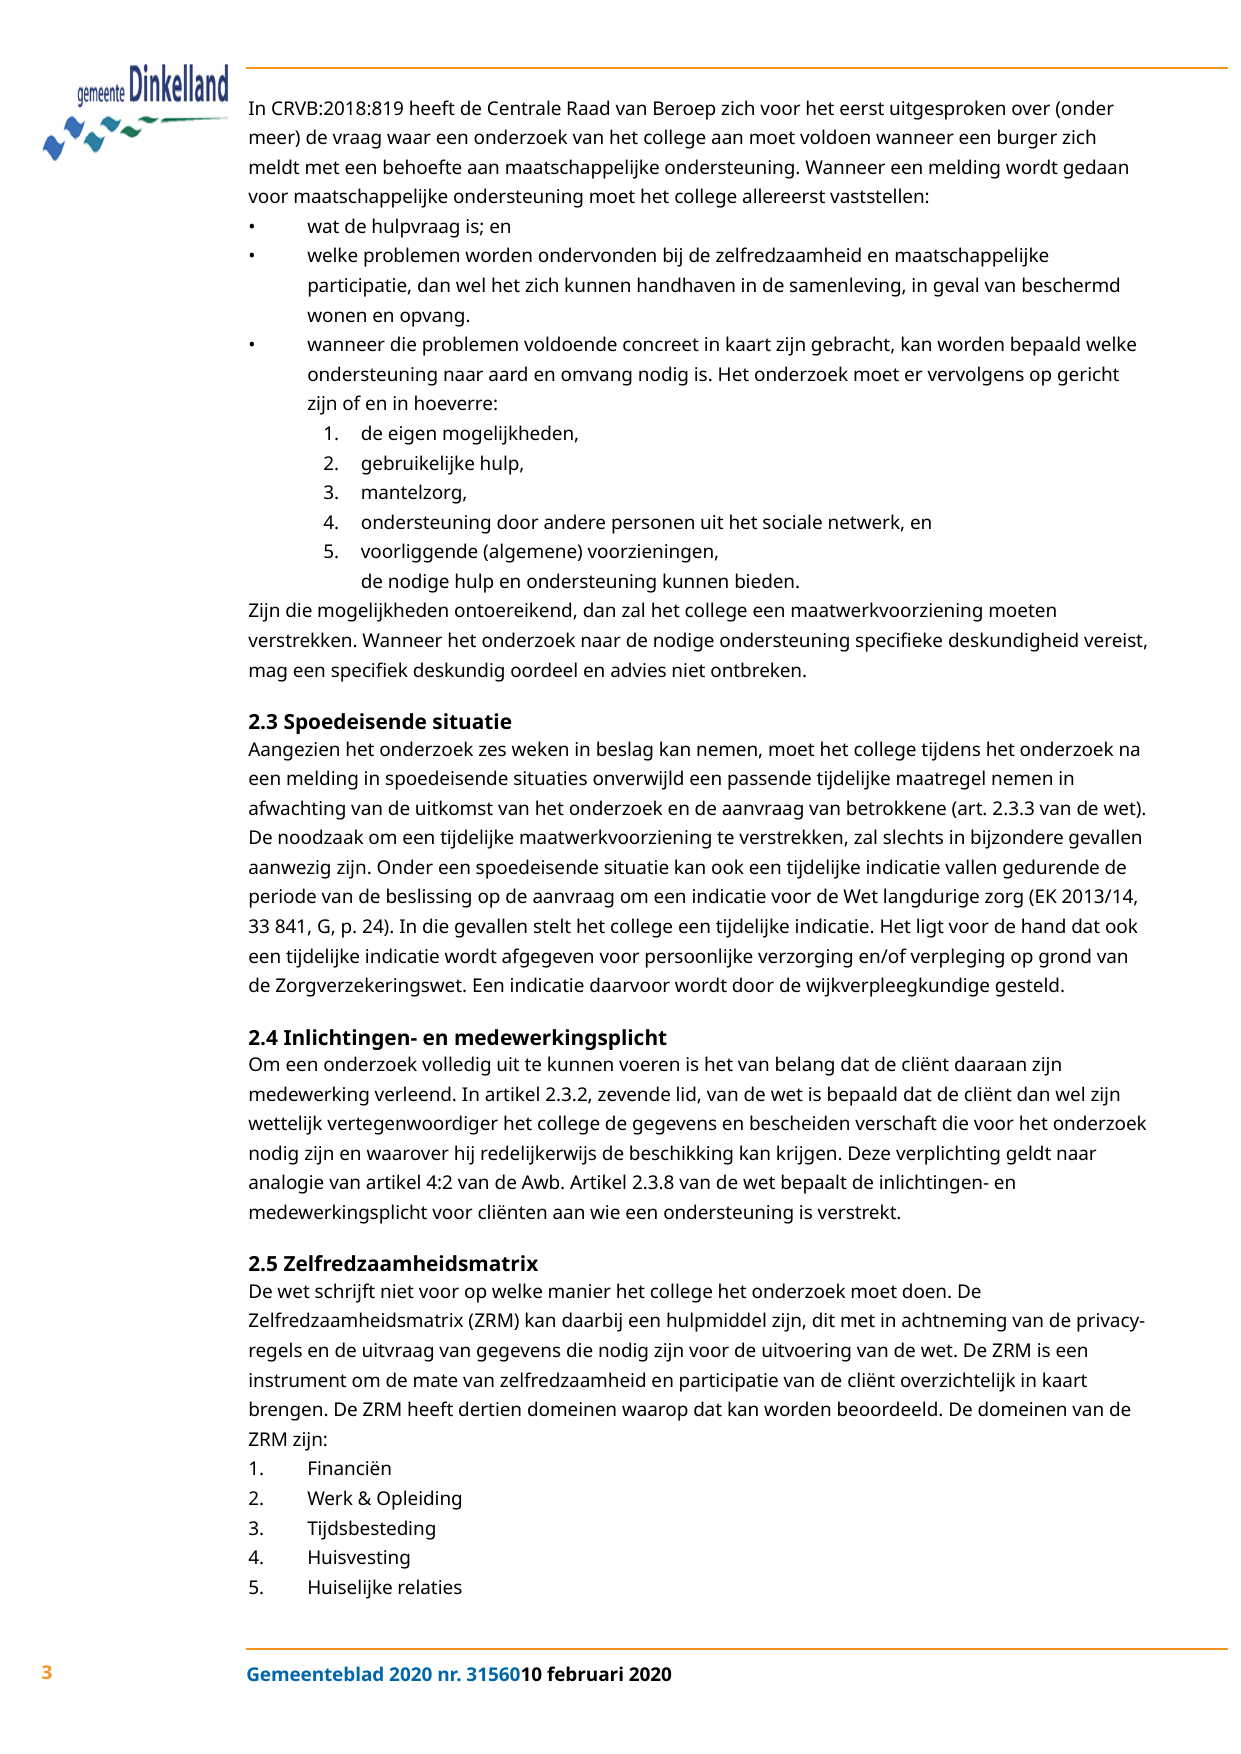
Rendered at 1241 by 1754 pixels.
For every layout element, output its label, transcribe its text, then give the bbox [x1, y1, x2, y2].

list welke problemen worden ondervonden bij de zelfredzaamheid en maatschappelijke participatie, dan wel het zich kunnen handhaven in de samenleving, in geval van beschermd wonen en opvang. [248, 243, 1152, 328]
list voorliggende (algemene) voorzieningen, [323, 538, 1152, 564]
text Om een onderzoek volledig uit te kunnen voeren is het van belang dat de cliënt daaraan zijn medewerking verleend. In artikel 2.3.2, zevende lid, van de wet is bepaald dat de cliënt dan wel zijn wettelijk vertegenwoordiger het college de gegevens en bescheiden verschaft die voor het onderzoek nodig zijn en waarover hij redelijkerwijs de beschikking kan krijgen. Deze verplichting geldt naar analogie van artikel 4:2 van de Awb. Artikel 2.3.8 van de wet bepaalt de inlichtingen- en medewerkingsplicht voor cliënten aan wie een ondersteuning is verstrekt. [248, 1051, 1152, 1225]
text 2.5 Zelfredzaamheidsmatrix [248, 1249, 1152, 1278]
list Werk & Opleiding [248, 1485, 1152, 1511]
text De wet schrijft niet voor op welke manier het college het onderzoek moet doen. De Zelfredzaamheidsmatrix (ZRM) kan daarbij een hulpmiddel zijn, dit met in achtneming van de privacy-regels en de uitvraag van gegevens die nodig zijn voor de uitvoering van de wet. De ZRM is een instrument om de mate van zelfredzaamheid en participatie van de cliënt overzichtelijk in kaart brengen. De ZRM heeft dertien domeinen waarop dat kan worden beoordeeld. De domeinen van de ZRM zijn: [248, 1278, 1152, 1452]
list de eigen mogelijkheden, [323, 420, 1152, 446]
text In CRVB:2018:819 heeft de Centrale Raad van Beroep zich voor het eerst uitgesproken over (onder meer) de vraag waar een onderzoek van het college aan moet voldoen wanneer een burger zich meldt met een behoefte aan maatschappelijke ondersteuning. Wanneer een melding wordt gedaan voor maatschappelijke ondersteuning moet het college allereerst vaststellen: [248, 95, 1152, 209]
text Zijn die mogelijkheden ontoereikend, dan zal het college een maatwerkvoorziening moeten verstrekken. Wanneer het onderzoek naar de nodige ondersteuning specifieke deskundigheid vereist, mag een specifiek deskundig oordeel en advies niet ontbreken. [248, 598, 1152, 683]
list Huiselijke relaties [248, 1574, 1152, 1599]
list Huisvesting [248, 1544, 1152, 1570]
list wanneer die problemen voldoende concreet in kaart zijn gebracht, kan worden bepaald welke ondersteuning naar aard en omvang nodig is. Het onderzoek moet er vervolgens op gericht zijn of en in hoeverre: [248, 331, 1152, 416]
list Financiën [248, 1456, 1152, 1481]
text 2.4 Inlichtingen- en medewerkingsplicht [248, 1023, 1152, 1051]
list mantelzorg, [323, 479, 1152, 505]
list gebruikelijke hulp, [323, 450, 1152, 476]
list Tijdsbesteding [248, 1515, 1152, 1540]
list ondersteuning door andere personen uit het sociale netwerk, en [323, 509, 1152, 535]
list wat de hulpvraag is; en [248, 213, 1152, 239]
text Aangezien het onderzoek zes weken in beslag kan nemen, moet het college tijdens het onderzoek na een melding in spoedeisende situaties onverwijld een passende tijdelijke maatregel nemen in afwachting van de uitkomst van het onderzoek en de aanvraag van betrokkene (art. 2.3.3 van de wet). De noodzaak om een tijdelijke maatwerkvoorziening te verstrekken, zal slechts in bijzondere gevallen aanwezig zijn. Onder een spoedeisende situatie kan ook een tijdelijke indicatie vallen gedurende de periode van de beslissing op de aanvraag om een indicatie voor de Wet langdurige zorg (EK 2013/14, 33 841, G, p. 24). In die gevallen stelt het college een tijdelijke indicatie. Het ligt voor de hand dat ook een tijdelijke indicatie wordt afgegeven voor persoonlijke verzorging en/of verpleging op grond van de Zorgverzekeringswet. Een indicatie daarvoor wordt door de wijkverpleegkundige gesteld. [248, 736, 1152, 998]
picture [41, 47, 231, 172]
list de nodige hulp en ondersteuning kunnen bieden. [323, 568, 1152, 594]
text 2.3 Spoedeisende situatie [248, 707, 1152, 736]
